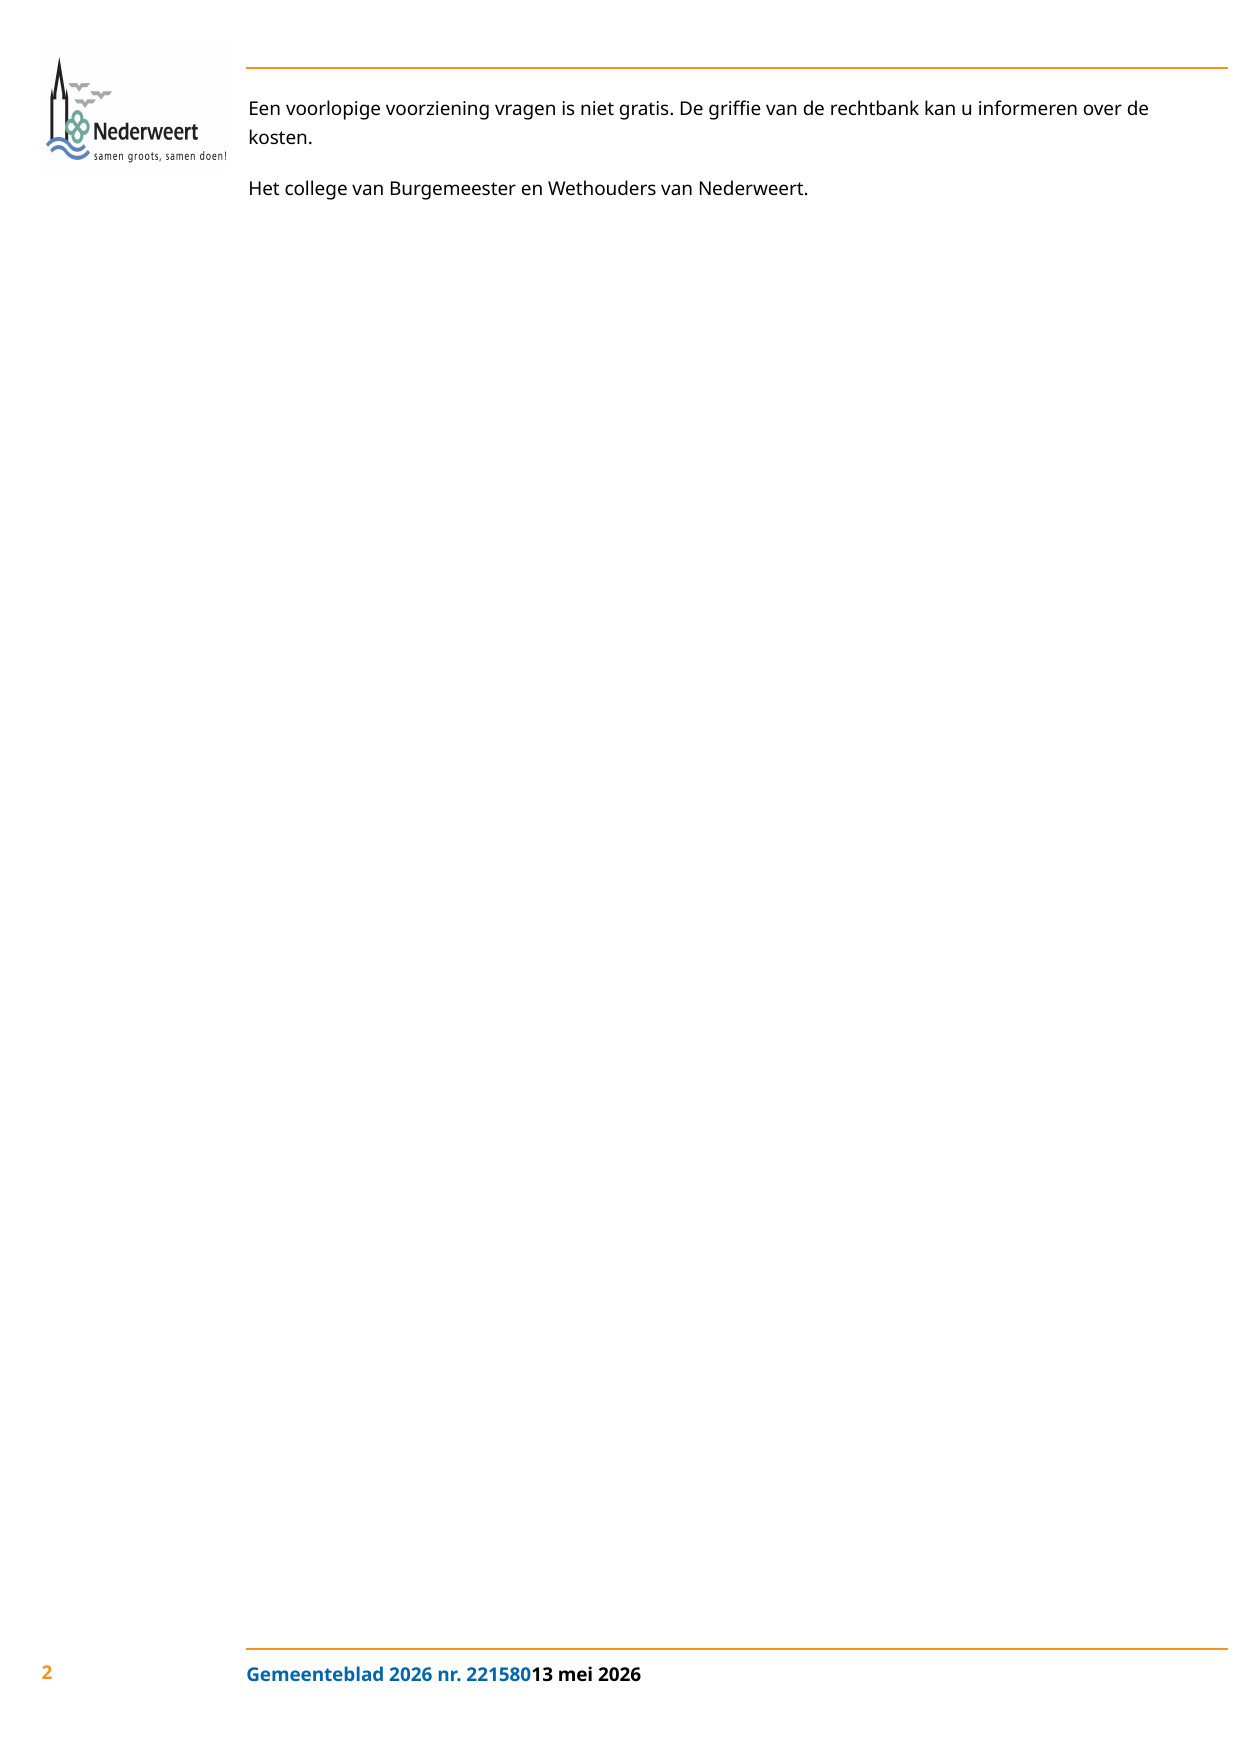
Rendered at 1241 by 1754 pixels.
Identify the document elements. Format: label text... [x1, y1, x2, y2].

text Het college van Burgemeester en Wethouders van Nederweert. [248, 175, 1152, 201]
picture [41, 47, 231, 172]
text Een voorlopige voorziening vragen is niet gratis. De griffie van de rechtbank kan u informeren over de kosten. [248, 95, 1152, 150]
